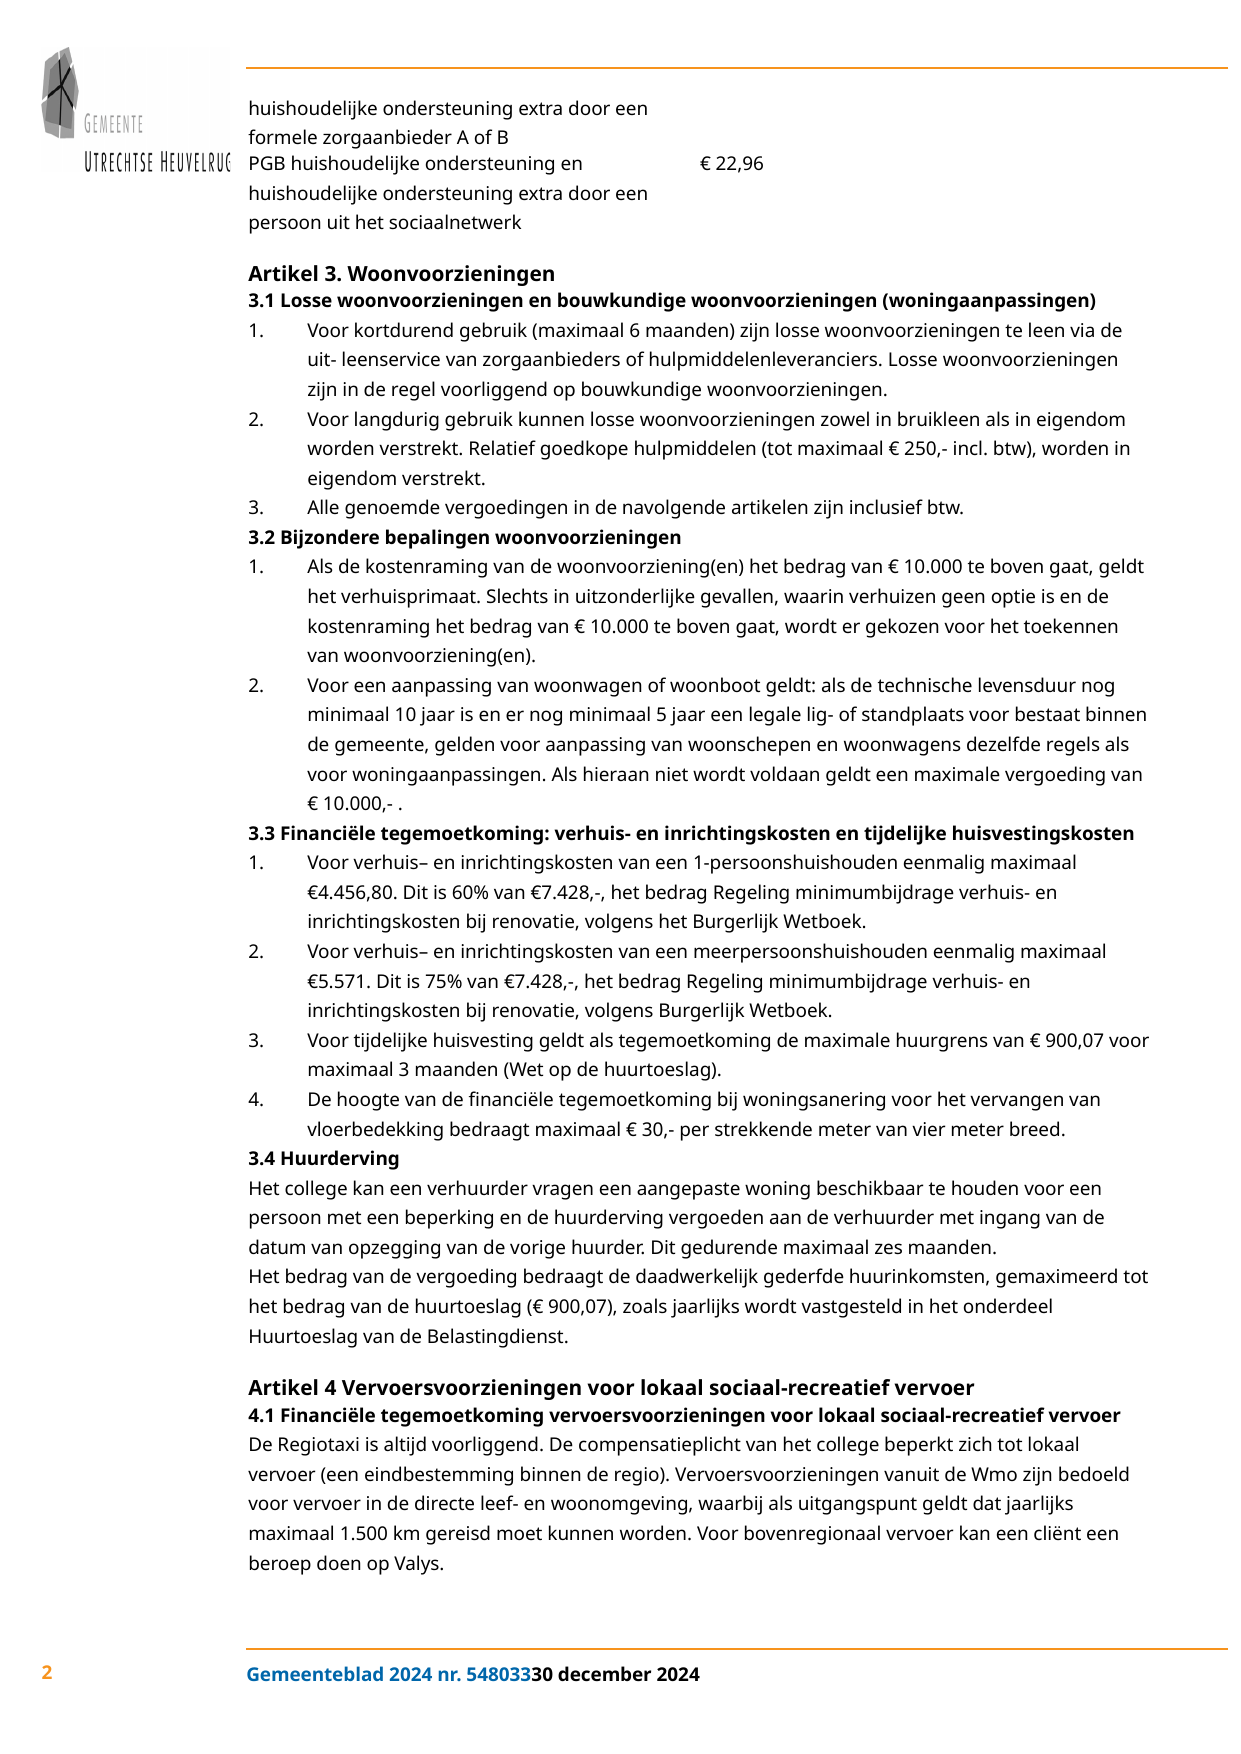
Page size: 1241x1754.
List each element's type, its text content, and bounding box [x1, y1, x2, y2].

text De Regiotaxi is altijd voorliggend. De compensatieplicht van het college beperkt zich tot lokaal vervoer (een eindbestemming binnen de regio). Vervoersvoorzieningen vanuit de Wmo zijn bedoeld voor vervoer in de directe leef- en woonomgeving, waarbij als uitgangspunt geldt dat jaarlijks maximaal 1.500 km gereisd moet kunnen worden. Voor bovenregionaal vervoer kan een cliënt een beroep doen op Valys. [248, 1431, 1152, 1575]
list Voor een aanpassing van woonwagen of woonboot geldt: als de technische levensduur nog minimaal 10 jaar is en er nog minimaal 5 jaar een legale lig- of standplaats voor bestaat binnen de gemeente, gelden voor aanpassing van woonschepen en woonwagens dezelfde regels als voor woningaanpassingen. Als hieraan niet wordt voldaan geldt een maximale vergoeding van € 10.000,- . [248, 672, 1152, 816]
list Voor tijdelijke huisvesting geldt als tegemoetkoming de maximale huurgrens van € 900,07 voor maximaal 3 maanden (Wet op de huurtoeslag). [248, 1027, 1152, 1082]
list Alle genoemde vergoedingen in de navolgende artikelen zijn inclusief btw. [248, 494, 1152, 520]
text Het college kan een verhuurder vragen een aangepaste woning beschikbaar te houden voor een persoon met een beperking en de huurderving vergoeden aan de verhuurder met ingang van de datum van opzegging van de vorige huurder. Dit gedurende maximaal zes maanden. [248, 1175, 1152, 1260]
text 4.1 Financiële tegemoetkoming vervoersvoorzieningen voor lokaal sociaal-recreatief vervoer [248, 1402, 1152, 1427]
table_cell PGB huishoudelijke ondersteuning en huishoudelijke ondersteuning extra door een persoon uit het sociaalnetwerk [248, 150, 700, 235]
list Voor langdurig gebruik kunnen losse woonvoorzieningen zowel in bruikleen als in eigendom worden verstrekt. Relatief goedkope hulpmiddelen (tot maximaal € 250,- incl. btw), worden in eigendom verstrekt. [248, 406, 1152, 491]
table_cell huishoudelijke ondersteuning extra door een formele zorgaanbieder A of B [248, 95, 700, 150]
text Het bedrag van de vergoeding bedraagt de daadwerkelijk gederfde huurinkomsten, gemaximeerd tot het bedrag van de huurtoeslag (€ 900,07), zoals jaarlijks wordt vastgesteld in het onderdeel Huurtoeslag van de Belastingdienst. [248, 1264, 1152, 1349]
list Voor kortdurend gebruik (maximaal 6 maanden) zijn losse woonvoorzieningen te leen via de uit- leenservice van zorgaanbieders of hulpmiddelenleveranciers. Losse woonvoorzieningen zijn in de regel voorliggend op bouwkundige woonvoorzieningen. [248, 317, 1152, 402]
list Voor verhuis– en inrichtingskosten van een 1-persoonshuishouden eenmalig maximaal €4.456,80. Dit is 60% van €7.428,-, het bedrag Regeling minimumbijdrage verhuis- en inrichtingskosten bij renovatie, volgens het Burgerlijk Wetboek. [248, 849, 1152, 934]
list De hoogte van de financiële tegemoetkoming bij woningsanering voor het vervangen van vloerbedekking bedraagt maximaal € 30,- per strekkende meter van vier meter breed. [248, 1086, 1152, 1142]
list Voor verhuis– en inrichtingskosten van een meerpersoonshuishouden eenmalig maximaal €5.571. Dit is 75% van €7.428,-, het bedrag Regeling minimumbijdrage verhuis- en inrichtingskosten bij renovatie, volgens Burgerlijk Wetboek. [248, 938, 1152, 1023]
text 3.2 Bijzondere bepalingen woonvoorzieningen [248, 524, 1152, 550]
text 3.1 Losse woonvoorzieningen en bouwkundige woonvoorzieningen (woningaanpassingen) [248, 287, 1152, 313]
text 3.3 Financiële tegemoetkoming: verhuis- en inrichtingskosten en tijdelijke huisvestingskosten [248, 820, 1152, 846]
table_cell [700, 95, 1152, 150]
text 3.4 Huurderving [248, 1145, 1152, 1171]
table_cell € 22,96 [700, 150, 1152, 235]
list Als de kostenraming van de woonvoorziening(en) het bedrag van € 10.000 te boven gaat, geldt het verhuisprimaat. Slechts in uitzonderlijke gevallen, waarin verhuizen geen optie is en de kostenraming het bedrag van € 10.000 te boven gaat, wordt er gekozen voor het toekennen van woonvoorziening(en). [248, 554, 1152, 668]
picture [41, 47, 231, 172]
text Artikel 3. Woonvoorzieningen [248, 259, 1152, 287]
text Artikel 4 Vervoersvoorzieningen voor lokaal sociaal-recreatief vervoer [248, 1373, 1152, 1402]
